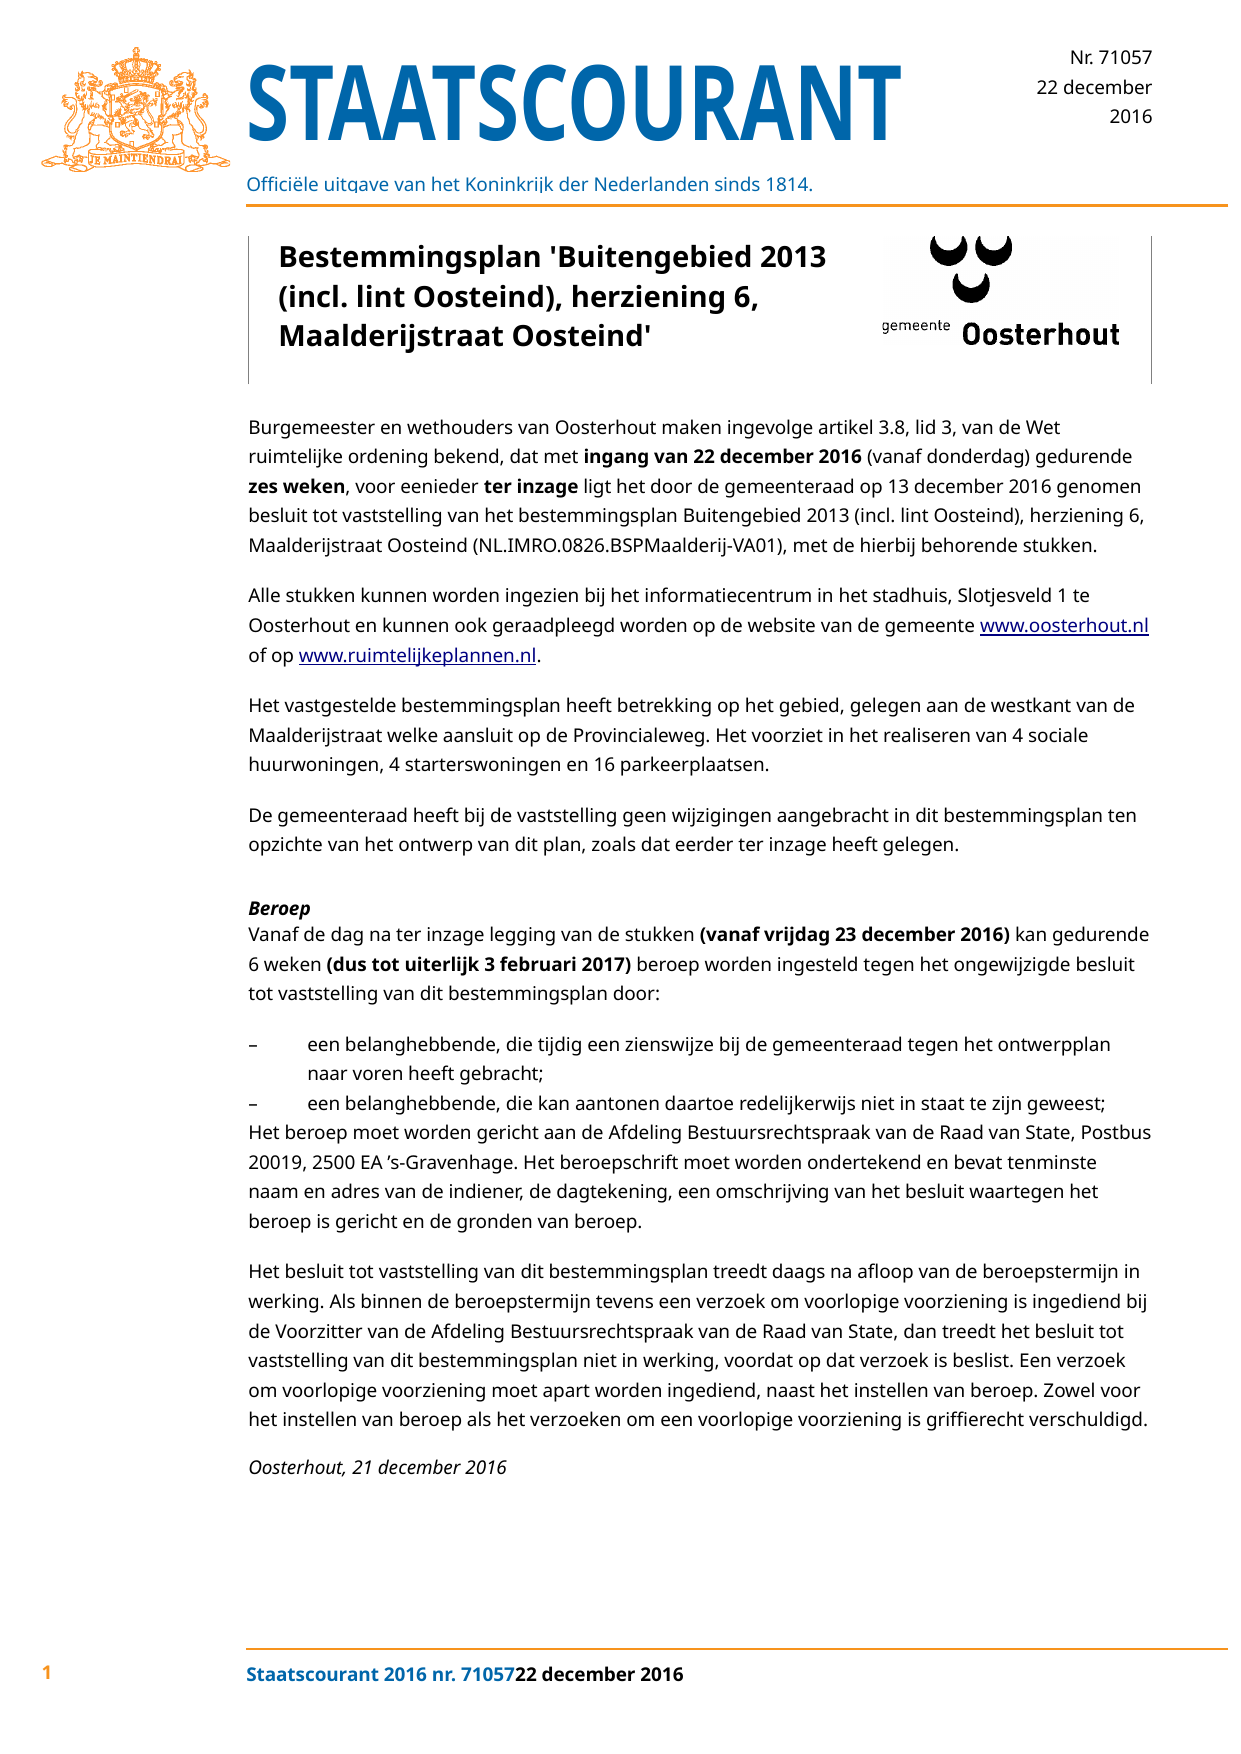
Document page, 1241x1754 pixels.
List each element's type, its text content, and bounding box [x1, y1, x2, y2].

text Vanaf de dag na ter inzage legging van de stukken (vanaf vrijdag 23 december 2016) kan gedurende 6 weken (dus tot uiterlijk 3 februari 2017) beroep worden ingesteld tegen het ongewijzigde besluit tot vaststelling van dit bestemmingsplan door: [248, 921, 1152, 1006]
text Het vastgestelde bestemmingsplan heeft betrekking op het gebied, gelegen aan de westkant van de Maalderijstraat welke aansluit op de Provincialeweg. Het voorziet in het realiseren van 4 sociale huurwoningen, 4 starterswoningen en 16 parkeerplaatsen. [248, 692, 1152, 777]
text Beroep [248, 895, 1152, 921]
table_header Bestemmingsplan 'Buitengebied 2013 (incl. lint Oosteind), herziening 6, Maalderijstraat Oosteind' [249, 236, 850, 384]
text De gemeenteraad heeft bij de vaststelling geen wijzigingen aangebracht in dit bestemmingsplan ten opzichte van het ontwerp van dit plan, zoals dat eerder ter inzage heeft gelegen. [248, 802, 1152, 857]
list een belanghebbende, die tijdig een zienswijze bij de gemeenteraad tegen het ontwerpplan naar voren heeft gebracht; [248, 1031, 1152, 1086]
text Het besluit tot vaststelling van dit bestemmingsplan treedt daags na afloop van de beroepstermijn in werking. Als binnen de beroepstermijn tevens een verzoek om voorlopige voorziening is ingediend bij de Voorzitter van de Afdeling Bestuursrechtspraak van de Raad van State, dan treedt het besluit tot vaststelling van dit bestemmingsplan niet in werking, voordat op dat verzoek is beslist. Een verzoek om voorlopige voorziening moet apart worden ingediend, naast het instellen van beroep. Zowel voor het instellen van beroep als het verzoeken om een voorlopige voorziening is griffierecht verschuldigd. [248, 1259, 1152, 1432]
picture [41, 47, 231, 172]
text Het beroep moet worden gericht aan de Afdeling Bestuursrechtspraak van de Raad van State, Postbus 20019, 2500 EA ’s-Gravenhage. Het beroepschrift moet worden ondertekend en bevat tenminste naam en adres van de indiener, de dagtekening, een omschrijving van het besluit waartegen het beroep is gericht en de gronden van beroep. [248, 1119, 1152, 1234]
picture [882, 236, 1119, 345]
table_header [850, 236, 1151, 384]
text Oosterhout, 21 december 2016 [248, 1454, 1152, 1480]
text Alle stukken kunnen worden ingezien bij het informatiecentrum in het stadhuis, Slotjesveld 1 te Oosterhout en kunnen ook geraadpleegd worden op de website van de gemeente www.oosterhout.nl of op www.ruimtelijkeplannen.nl. [248, 583, 1152, 668]
list een belanghebbende, die kan aantonen daartoe redelijkerwijs niet in staat te zijn geweest; [248, 1090, 1152, 1116]
text Burgemeester en wethouders van Oosterhout maken ingevolge artikel 3.8, lid 3, van de Wet ruimtelijke ordening bekend, dat met ingang van 22 december 2016 (vanaf donderdag) gedurende zes weken, voor eenieder ter inzage ligt het door de gemeenteraad op 13 december 2016 genomen besluit tot vaststelling van het bestemmingsplan Buitengebied 2013 (incl. lint Oosteind), herziening 6, Maalderijstraat Oosteind (NL.IMRO.0826.BSPMaalderij-VA01), met de hierbij behorende stukken. [248, 414, 1152, 558]
